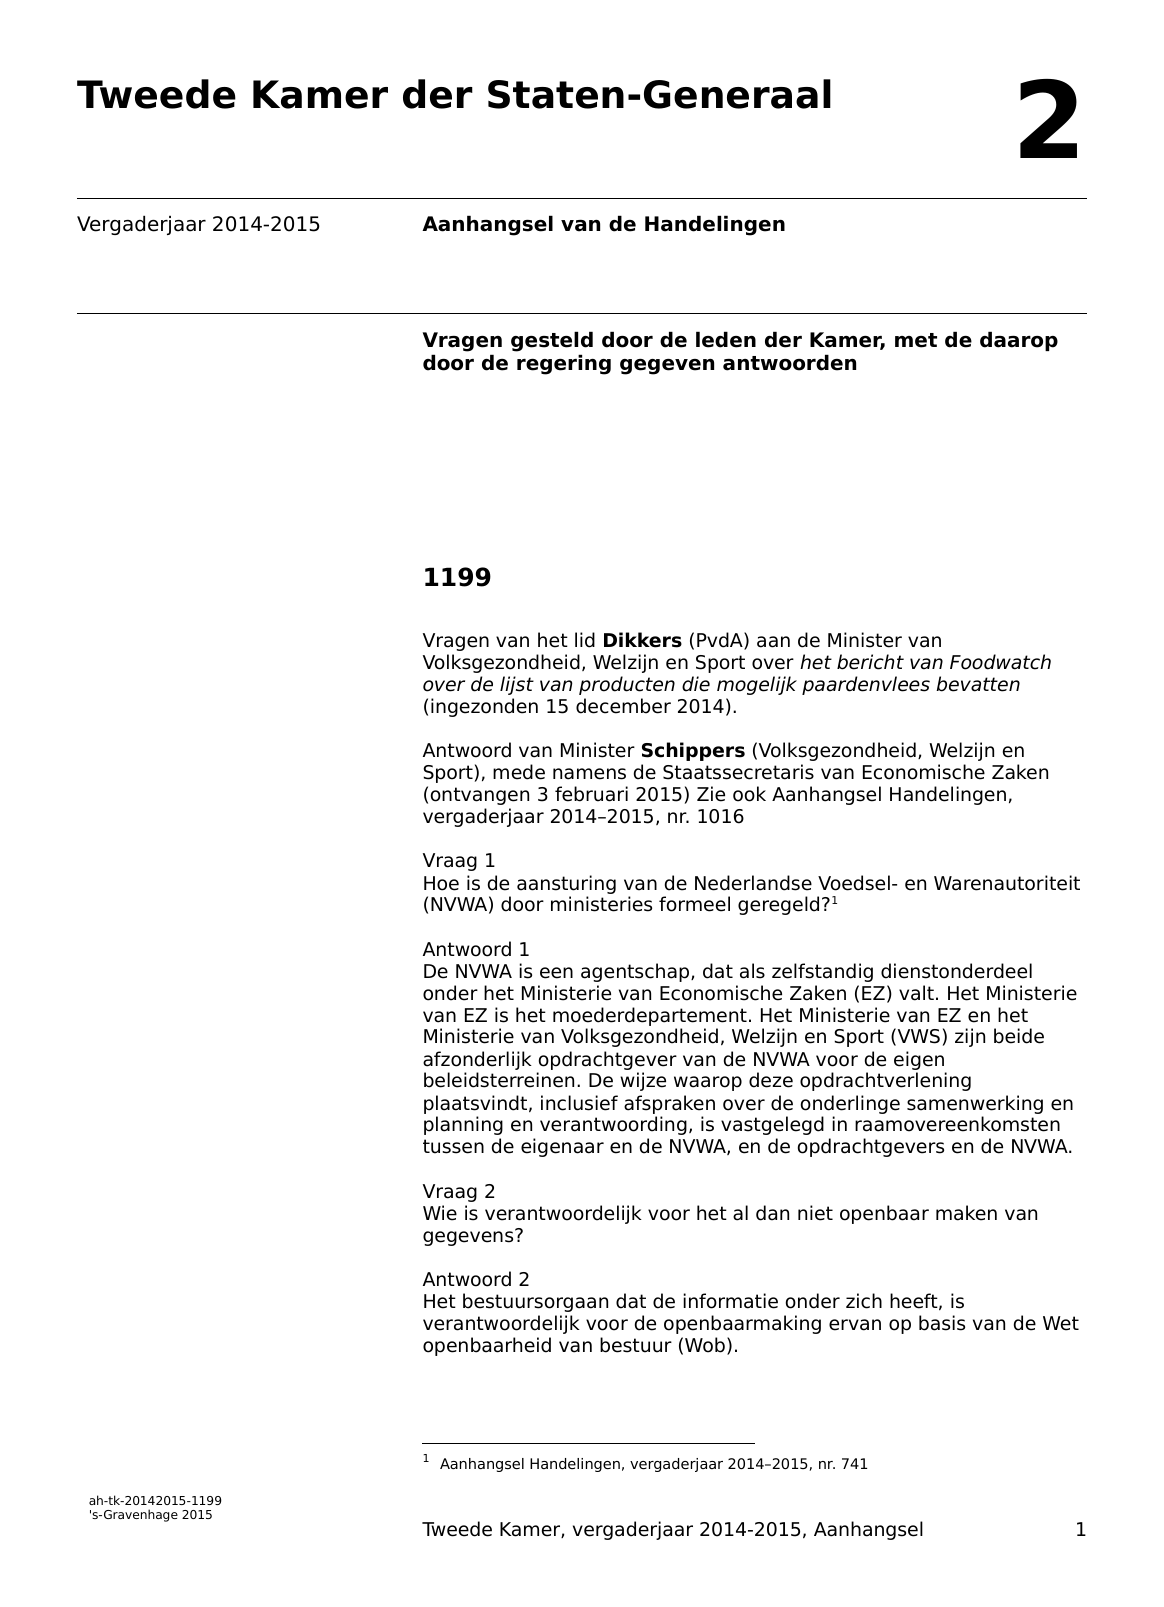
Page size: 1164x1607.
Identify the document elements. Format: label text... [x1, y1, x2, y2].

text Antwoord 2 [422, 1269, 1087, 1291]
text Wie is verantwoordelijk voor het al dan niet openbaar maken van gegevens? [422, 1202, 1087, 1246]
table_cell [77, 314, 422, 375]
text Vraag 1 [422, 850, 1087, 872]
text Vragen van het lid Dikkers (PvdA) aan de Minister van Volksgezondheid, Welzijn en Sport over het bericht van Foodwatch over de lijst van producten die mogelijk paardenvlees bevatten (ingezonden 15 december 2014). [422, 630, 1087, 718]
text Antwoord 1 [422, 938, 1087, 961]
text Aanhangsel Handelingen, vergaderjaar 2014–2015, nr. 741 [422, 1452, 1087, 1474]
text De NVWA is een agentschap, dat als zelfstandig dienstonderdeel onder het Ministerie van Economische Zaken (EZ) valt. Het Ministerie van EZ is het moederdepartement. Het Ministerie van EZ en het Ministerie van Volksgezondheid, Welzijn en Sport (VWS) zijn beide afzonderlijk opdrachtgever van de NVWA voor de eigen beleidsterreinen. De wijze waarop deze opdrachtverlening plaatsvindt, inclusief afspraken over de onderlinge samenwerking en planning en verantwoording, is vastgelegd in raamovereenkomsten tussen de eigenaar en de NVWA, en de opdrachtgevers en de NVWA. [422, 961, 1087, 1158]
text 's-Gravenhage 2015 [88, 1508, 323, 1522]
text 1199 [422, 563, 1087, 592]
table_cell Aanhangsel van de Handelingen [422, 199, 1087, 313]
table_cell Vragen gesteld door de leden der Kamer, met de daarop door de regering gegeven antwoorden [422, 314, 1087, 375]
table_header 2 [886, 59, 1087, 198]
text Het bestuursorgaan dat de informatie onder zich heeft, is verantwoordelijk voor de openbaarmaking ervan op basis van de Wet openbaarheid van bestuur (Wob). [422, 1291, 1087, 1357]
table_cell Vergaderjaar 2014-2015 [77, 199, 422, 313]
text Hoe is de aansturing van de Nederlandse Voedsel- en Warenautoriteit (NVWA) door ministeries formeel geregeld? [422, 872, 1087, 916]
table_header Tweede Kamer der Staten-Generaal [77, 59, 886, 198]
text ah-tk-20142015-1199 [88, 1494, 323, 1508]
text Antwoord van Minister Schippers (Volksgezondheid, Welzijn en Sport), mede namens de Staatssecretaris van Economische Zaken (ontvangen 3 februari 2015) Zie ook Aanhangsel Handelingen, vergaderjaar 2014–2015, nr. 1016 [422, 740, 1087, 828]
text Vraag 2 [422, 1181, 1087, 1202]
